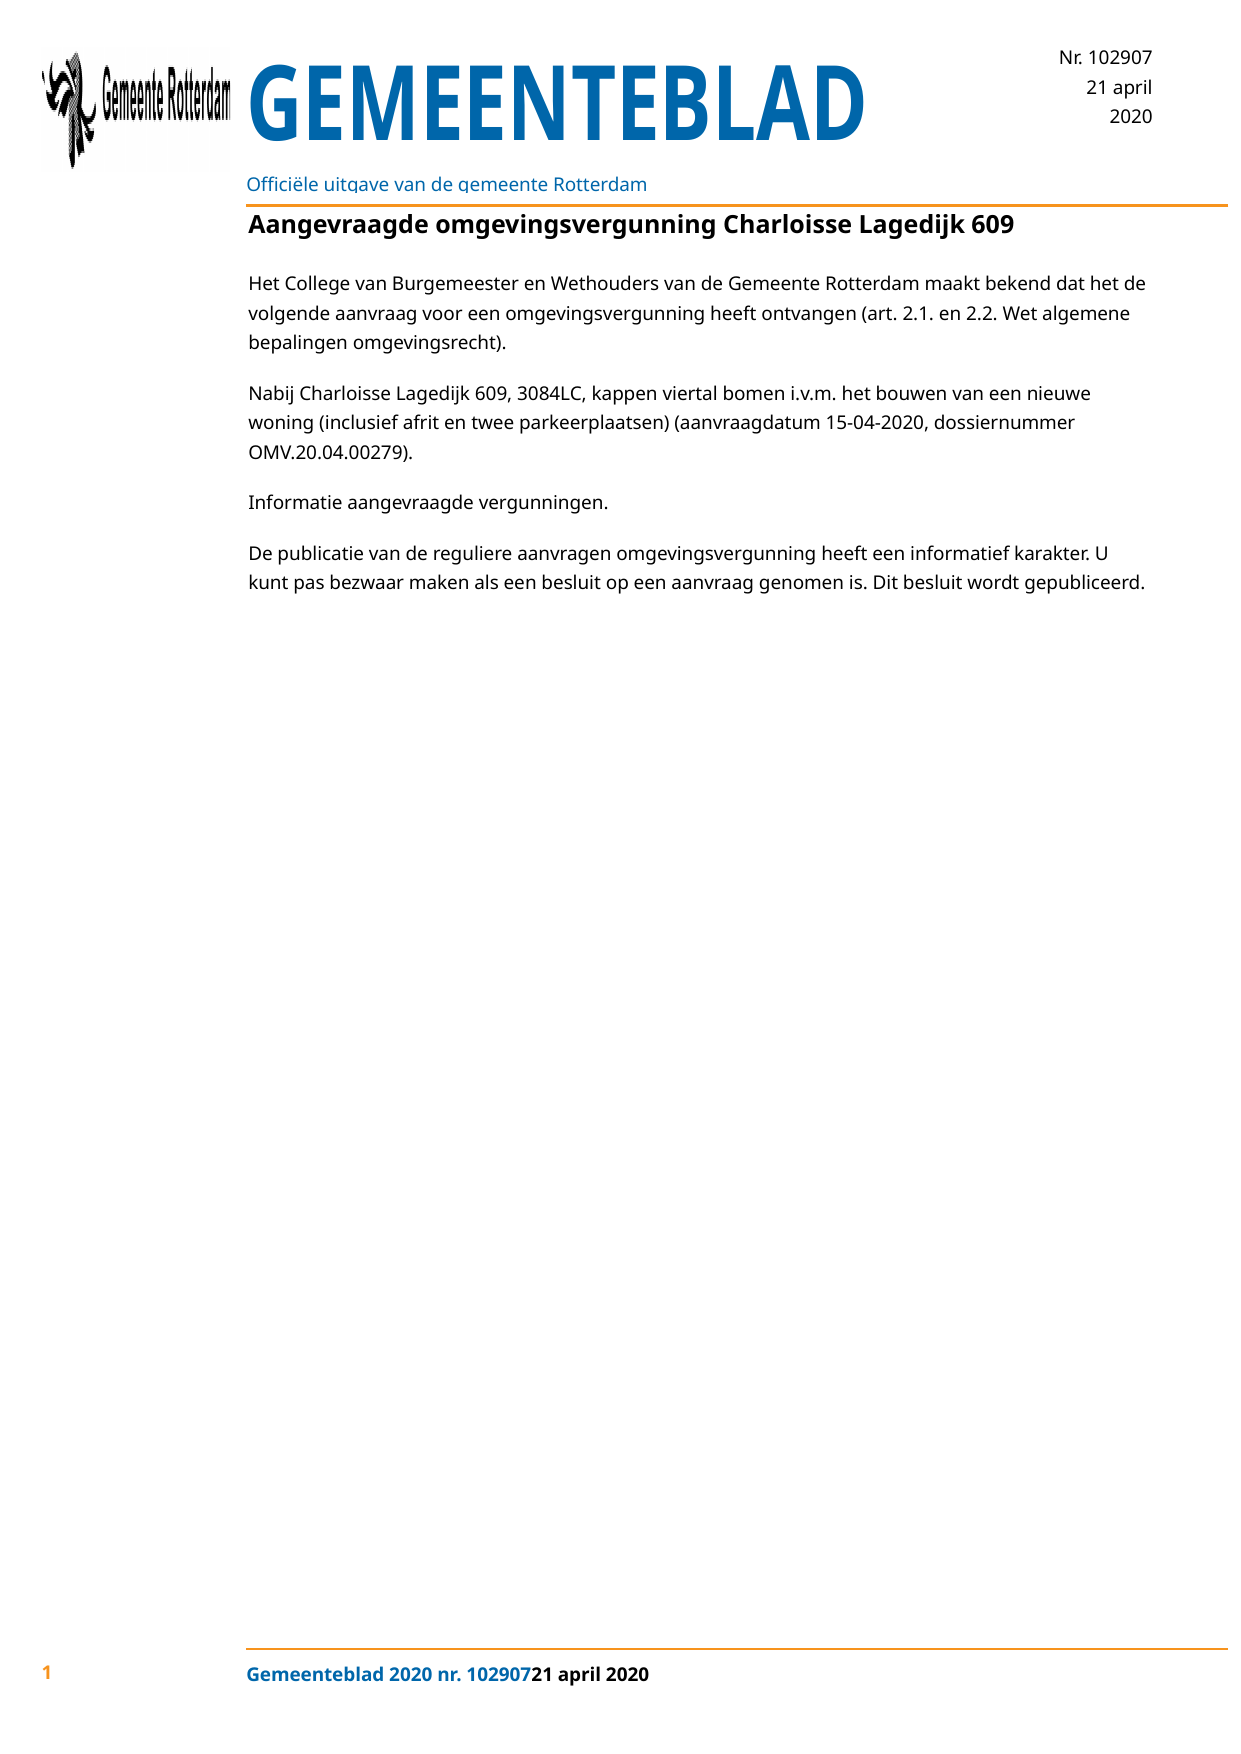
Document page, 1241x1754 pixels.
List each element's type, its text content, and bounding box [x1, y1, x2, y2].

text De publicatie van de reguliere aanvragen omgevingsvergunning heeft een informatief karakter. U kunt pas bezwaar maken als een besluit op een aanvraag genomen is. Dit besluit wordt gepubliceerd. [248, 540, 1152, 595]
text Informatie aangevraagde vergunningen. [248, 489, 1152, 515]
text Het College van Burgemeester en Wethouders van de Gemeente Rotterdam maakt bekend dat het de volgende aanvraag voor een omgevingsvergunning heeft ontvangen (art. 2.1. en 2.2. Wet algemene bepalingen omgevingsrecht). [248, 270, 1152, 355]
text Nabij Charloisse Lagedijk 609, 3084LC, kappen viertal bomen i.v.m. het bouwen van een nieuwe woning (inclusief afrit en twee parkeerplaatsen) (aanvraagdatum 15-04-2020, dossiernummer OMV.20.04.00279). [248, 380, 1152, 465]
text Aangevraagde omgevingsvergunning Charloisse Lagedijk 609 [248, 207, 1152, 241]
picture [41, 47, 231, 172]
